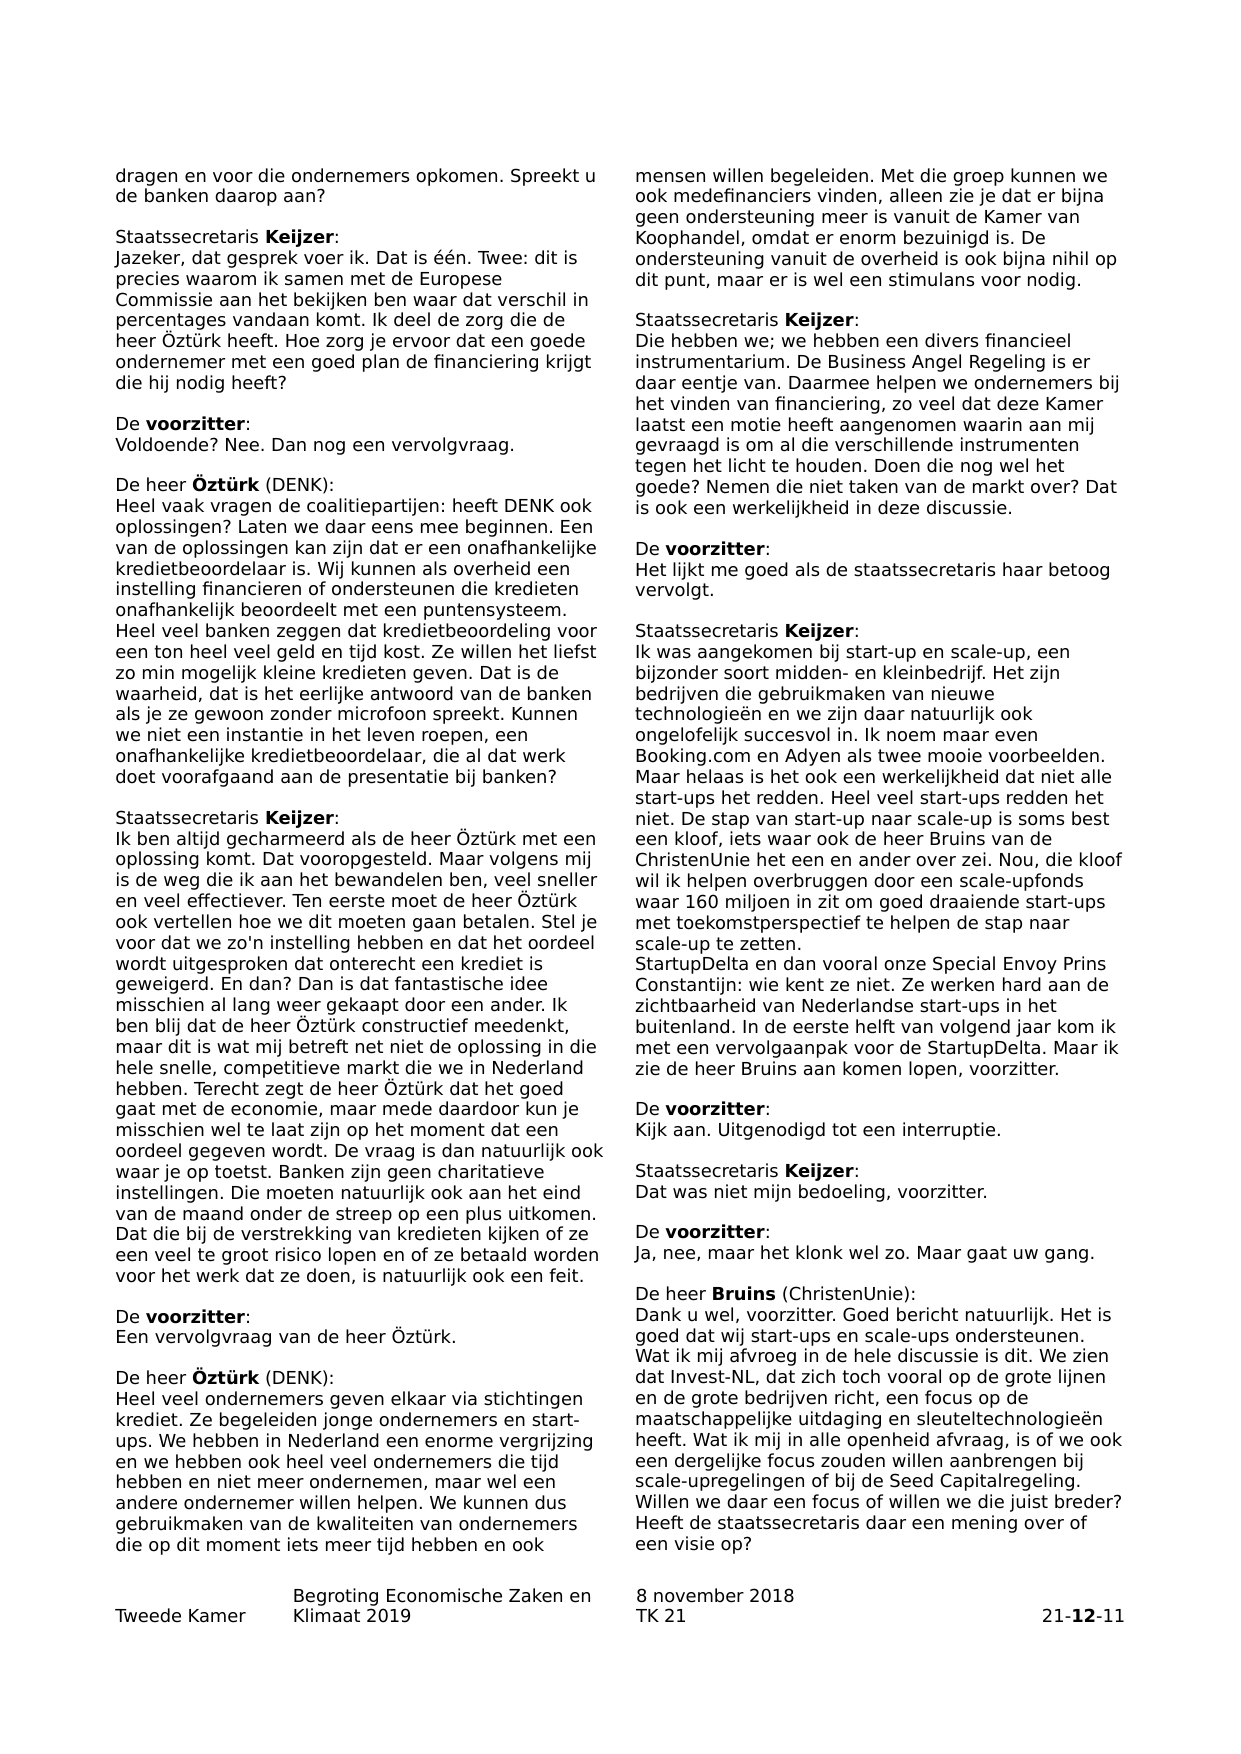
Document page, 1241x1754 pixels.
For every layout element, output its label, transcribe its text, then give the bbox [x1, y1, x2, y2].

text Heel veel ondernemers geven elkaar via stichtingen krediet. Ze begeleiden jonge ondernemers en start-ups. We hebben in Nederland een enorme vergrijzing en we hebben ook heel veel ondernemers die tijd hebben en niet meer ondernemen, maar wel een andere ondernemer willen helpen. We kunnen dus gebruikmaken van de kwaliteiten van ondernemers die op dit moment iets meer tijd hebben en ook [115, 1389, 605, 1556]
text dragen en voor die ondernemers opkomen. Spreekt u de banken daarop aan? [115, 165, 605, 207]
text De heer Öztürk (DENK): [115, 1368, 605, 1389]
text De voorzitter: [115, 413, 605, 434]
text StartupDelta en dan vooral onze Special Envoy Prins Constantijn: wie kent ze niet. Ze werken hard aan de zichtbaarheid van Nederlandse start-ups in het buitenland. In de eerste helft van volgend jaar kom ik met een vervolgaanpak voor de StartupDelta. Maar ik zie de heer Bruins aan komen lopen, voorzitter. [635, 954, 1125, 1079]
text Staatssecretaris Keijzer: [115, 227, 605, 248]
text De heer Öztürk (DENK): [115, 475, 605, 496]
text Die hebben we; we hebben een divers financieel instrumentarium. De Business Angel Regeling is er daar eentje van. Daarmee helpen we ondernemers bij het vinden van financiering, zo veel dat deze Kamer laatst een motie heeft aangenomen waarin aan mij gevraagd is om al die verschillende instrumenten tegen het licht te houden. Doen die nog wel het goede? Nemen die niet taken van de markt over? Dat is ook een werkelijkheid in deze discussie. [635, 331, 1125, 518]
text Staatssecretaris Keijzer: [635, 1161, 1125, 1181]
text De voorzitter: [115, 1307, 605, 1327]
text Het lijkt me goed als de staatssecretaris haar betoog vervolgt. [635, 559, 1125, 601]
text mensen willen begeleiden. Met die groep kunnen we ook medefinanciers vinden, alleen zie je dat er bijna geen ondersteuning meer is vanuit de Kamer van Koophandel, omdat er enorm bezuinigd is. De ondersteuning vanuit de overheid is ook bijna nihil op dit punt, maar er is wel een stimulans voor nodig. [635, 165, 1125, 290]
text Staatssecretaris Keijzer: [635, 310, 1125, 331]
text Ik was aangekomen bij start-up en scale-up, een bijzonder soort midden- en kleinbedrijf. Het zijn bedrijven die gebruikmaken van nieuwe technologieën en we zijn daar natuurlijk ook ongelofelijk succesvol in. Ik noem maar even Booking.com en Adyen als twee mooie voorbeelden. Maar helaas is het ook een werkelijkheid dat niet alle start-ups het redden. Heel veel start-ups redden het niet. De stap van start-up naar scale-up is soms best een kloof, iets waar ook de heer Bruins van de ChristenUnie het een en ander over zei. Nou, die kloof wil ik helpen overbruggen door een scale-upfonds waar 160 miljoen in zit om goed draaiende start-ups met toekomstperspectief te helpen de stap naar scale-up te zetten. [635, 642, 1125, 954]
text Staatssecretaris Keijzer: [635, 621, 1125, 642]
text Staatssecretaris Keijzer: [115, 807, 605, 828]
text De voorzitter: [635, 1099, 1125, 1120]
text Dank u wel, voorzitter. Goed bericht natuurlijk. Het is goed dat wij start-ups en scale-ups ondersteunen. Wat ik mij afvroeg in de hele discussie is dit. We zien dat Invest-NL, dat zich toch vooral op de grote lijnen en de grote bedrijven richt, een focus op de maatschappelijke uitdaging en sleuteltechnologieën heeft. Wat ik mij in alle openheid afvraag, is of we ook een dergelijke focus zouden willen aanbrengen bij scale-upregelingen of bij de Seed Capitalregeling. Willen we daar een focus of willen we die juist breder? Heeft de staatssecretaris daar een mening over of een visie op? [635, 1304, 1125, 1554]
text Kijk aan. Uitgenodigd tot een interruptie. [635, 1120, 1125, 1141]
text Een vervolgvraag van de heer Öztürk. [115, 1327, 605, 1348]
text Ja, nee, maar het klonk wel zo. Maar gaat uw gang. [635, 1243, 1125, 1264]
text De heer Bruins (ChristenUnie): [635, 1284, 1125, 1304]
text Jazeker, dat gesprek voer ik. Dat is één. Twee: dit is precies waarom ik samen met de Europese Commissie aan het bekijken ben waar dat verschil in percentages vandaan komt. Ik deel de zorg die de heer Öztürk heeft. Hoe zorg je ervoor dat een goede ondernemer met een goed plan de financiering krijgt die hij nodig heeft? [115, 248, 605, 393]
text Heel vaak vragen de coalitiepartijen: heeft DENK ook oplossingen? Laten we daar eens mee beginnen. Een van de oplossingen kan zijn dat er een onafhankelijke kredietbeoordelaar is. Wij kunnen als overheid een instelling financieren of ondersteunen die kredieten onafhankelijk beoordeelt met een puntensysteem. Heel veel banken zeggen dat kredietbeoordeling voor een ton heel veel geld en tijd kost. Ze willen het liefst zo min mogelijk kleine kredieten geven. Dat is de waarheid, dat is het eerlijke antwoord van de banken als je ze gewoon zonder microfoon spreekt. Kunnen we niet een instantie in het leven roepen, een onafhankelijke kredietbeoordelaar, die al dat werk doet voorafgaand aan de presentatie bij banken? [115, 496, 605, 787]
text Ik ben altijd gecharmeerd als de heer Öztürk met een oplossing komt. Dat vooropgesteld. Maar volgens mij is de weg die ik aan het bewandelen ben, veel sneller en veel effectiever. Ten eerste moet de heer Öztürk ook vertellen hoe we dit moeten gaan betalen. Stel je voor dat we zo'n instelling hebben en dat het oordeel wordt uitgesproken dat onterecht een krediet is geweigerd. En dan? Dan is dat fantastische idee misschien al lang weer gekaapt door een ander. Ik ben blij dat de heer Öztürk constructief meedenkt, maar dit is wat mij betreft net niet de oplossing in die hele snelle, competitieve markt die we in Nederland hebben. Terecht zegt de heer Öztürk dat het goed gaat met de economie, maar mede daardoor kun je misschien wel te laat zijn op het moment dat een oordeel gegeven wordt. De vraag is dan natuurlijk ook waar je op toetst. Banken zijn geen charitatieve instellingen. Die moeten natuurlijk ook aan het eind van de maand onder de streep op een plus uitkomen. Dat die bij de verstrekking van kredieten kijken of ze een veel te groot risico lopen en of ze betaald worden voor het werk dat ze doen, is natuurlijk ook een feit. [115, 828, 605, 1287]
text Dat was niet mijn bedoeling, voorzitter. [635, 1181, 1125, 1202]
text Voldoende? Nee. Dan nog een vervolgvraag. [115, 434, 605, 455]
text De voorzitter: [635, 1222, 1125, 1243]
text De voorzitter: [635, 538, 1125, 559]
